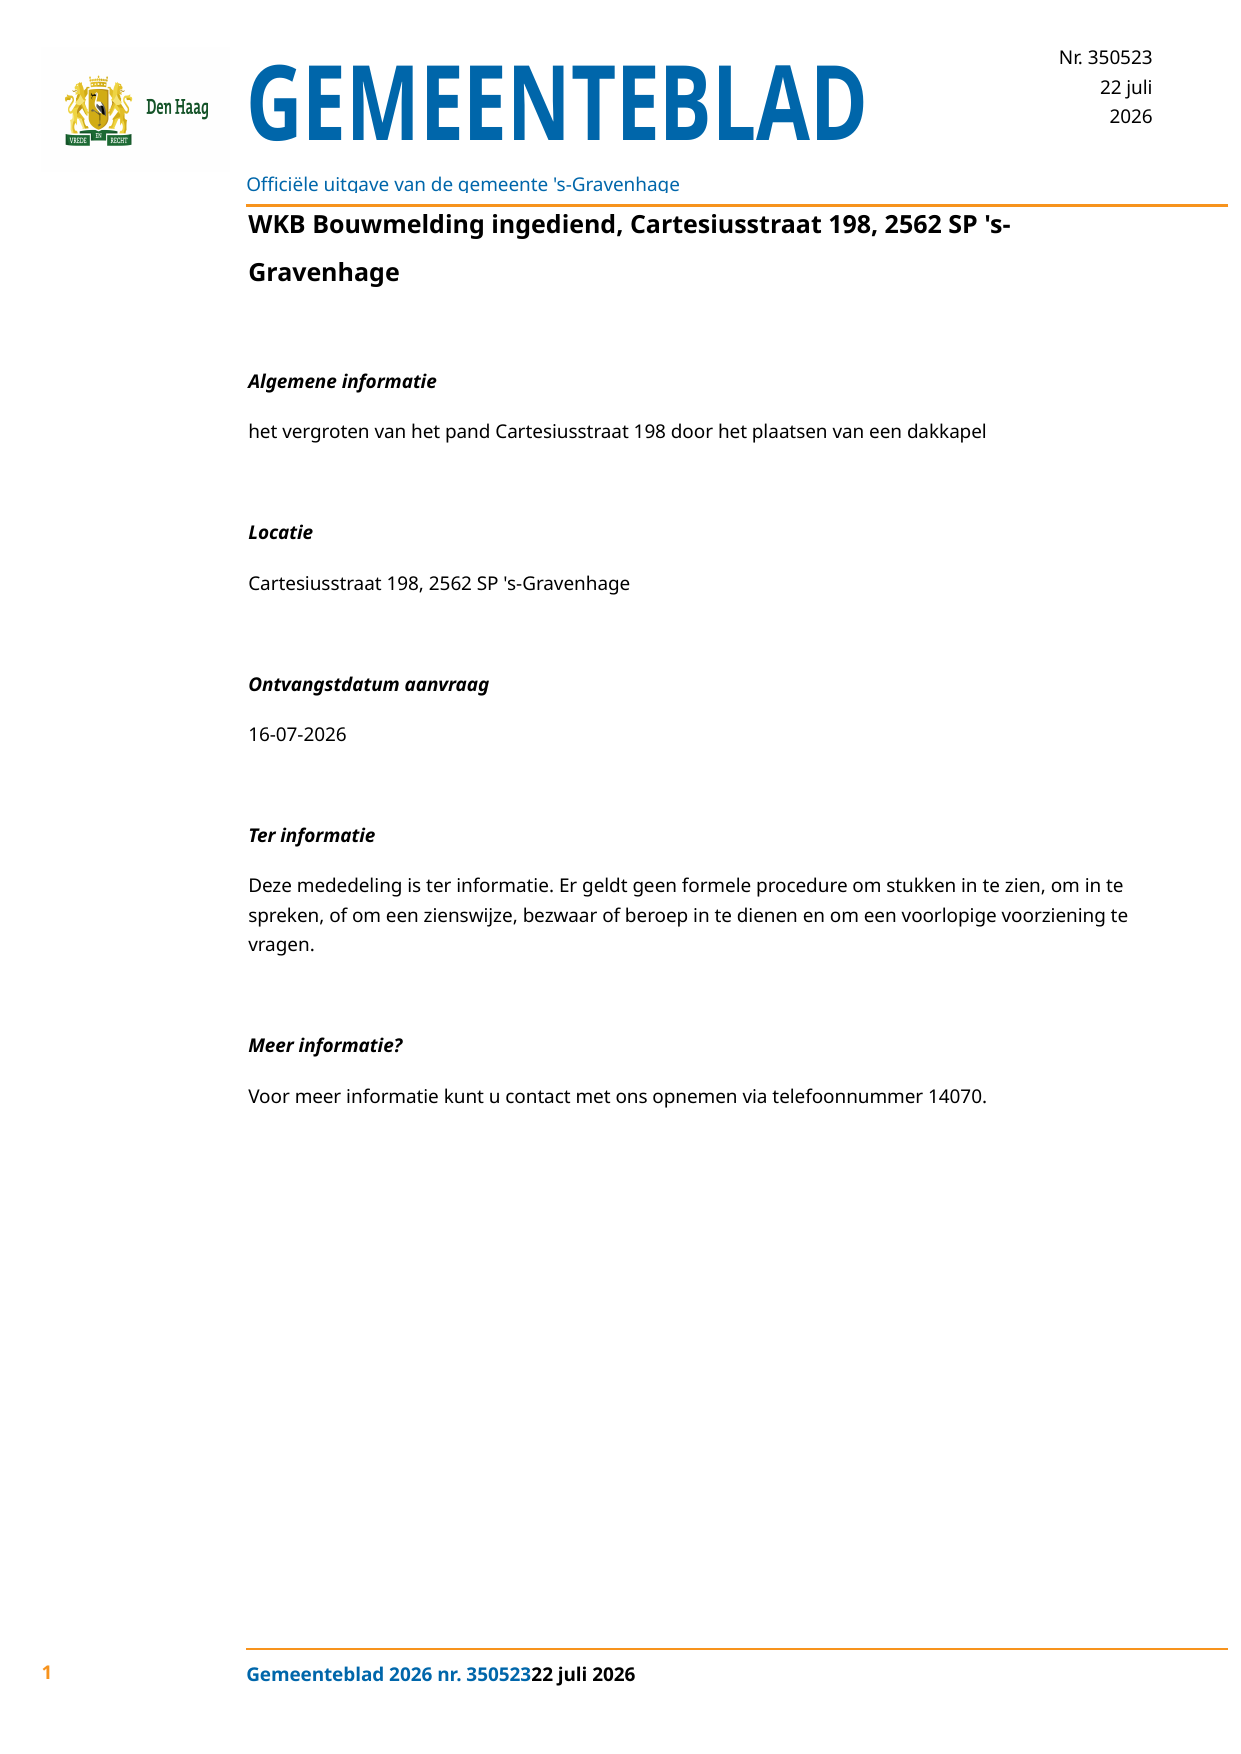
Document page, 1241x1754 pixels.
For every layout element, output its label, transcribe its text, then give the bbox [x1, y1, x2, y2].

text Voor meer informatie kunt u contact met ons opnemen via telefoonnummer 14070. [248, 1083, 1152, 1109]
text het vergroten van het pand Cartesiusstraat 198 door het plaatsen van een dakkapel [248, 419, 1152, 444]
text Cartesiusstraat 198, 2562 SP 's-Gravenhage [248, 570, 1152, 596]
picture [41, 47, 231, 172]
text Algemene informatie [248, 368, 1152, 394]
text Deze mededeling is ter informatie. Er geldt geen formele procedure om stukken in te zien, om in te spreken, of om een zienswijze, bezwaar of beroep in te dienen en om een voorlopige voorziening te vragen. [248, 872, 1152, 957]
text Meer informatie? [248, 1032, 1152, 1058]
text Ter informatie [248, 822, 1152, 848]
text Ontvangstdatum aanvraag [248, 671, 1152, 697]
text 16-07-2026 [248, 721, 1152, 747]
text Locatie [248, 519, 1152, 545]
text WKB Bouwmelding ingediend, Cartesiusstraat 198, 2562 SP 's-Gravenhage [248, 207, 1152, 288]
